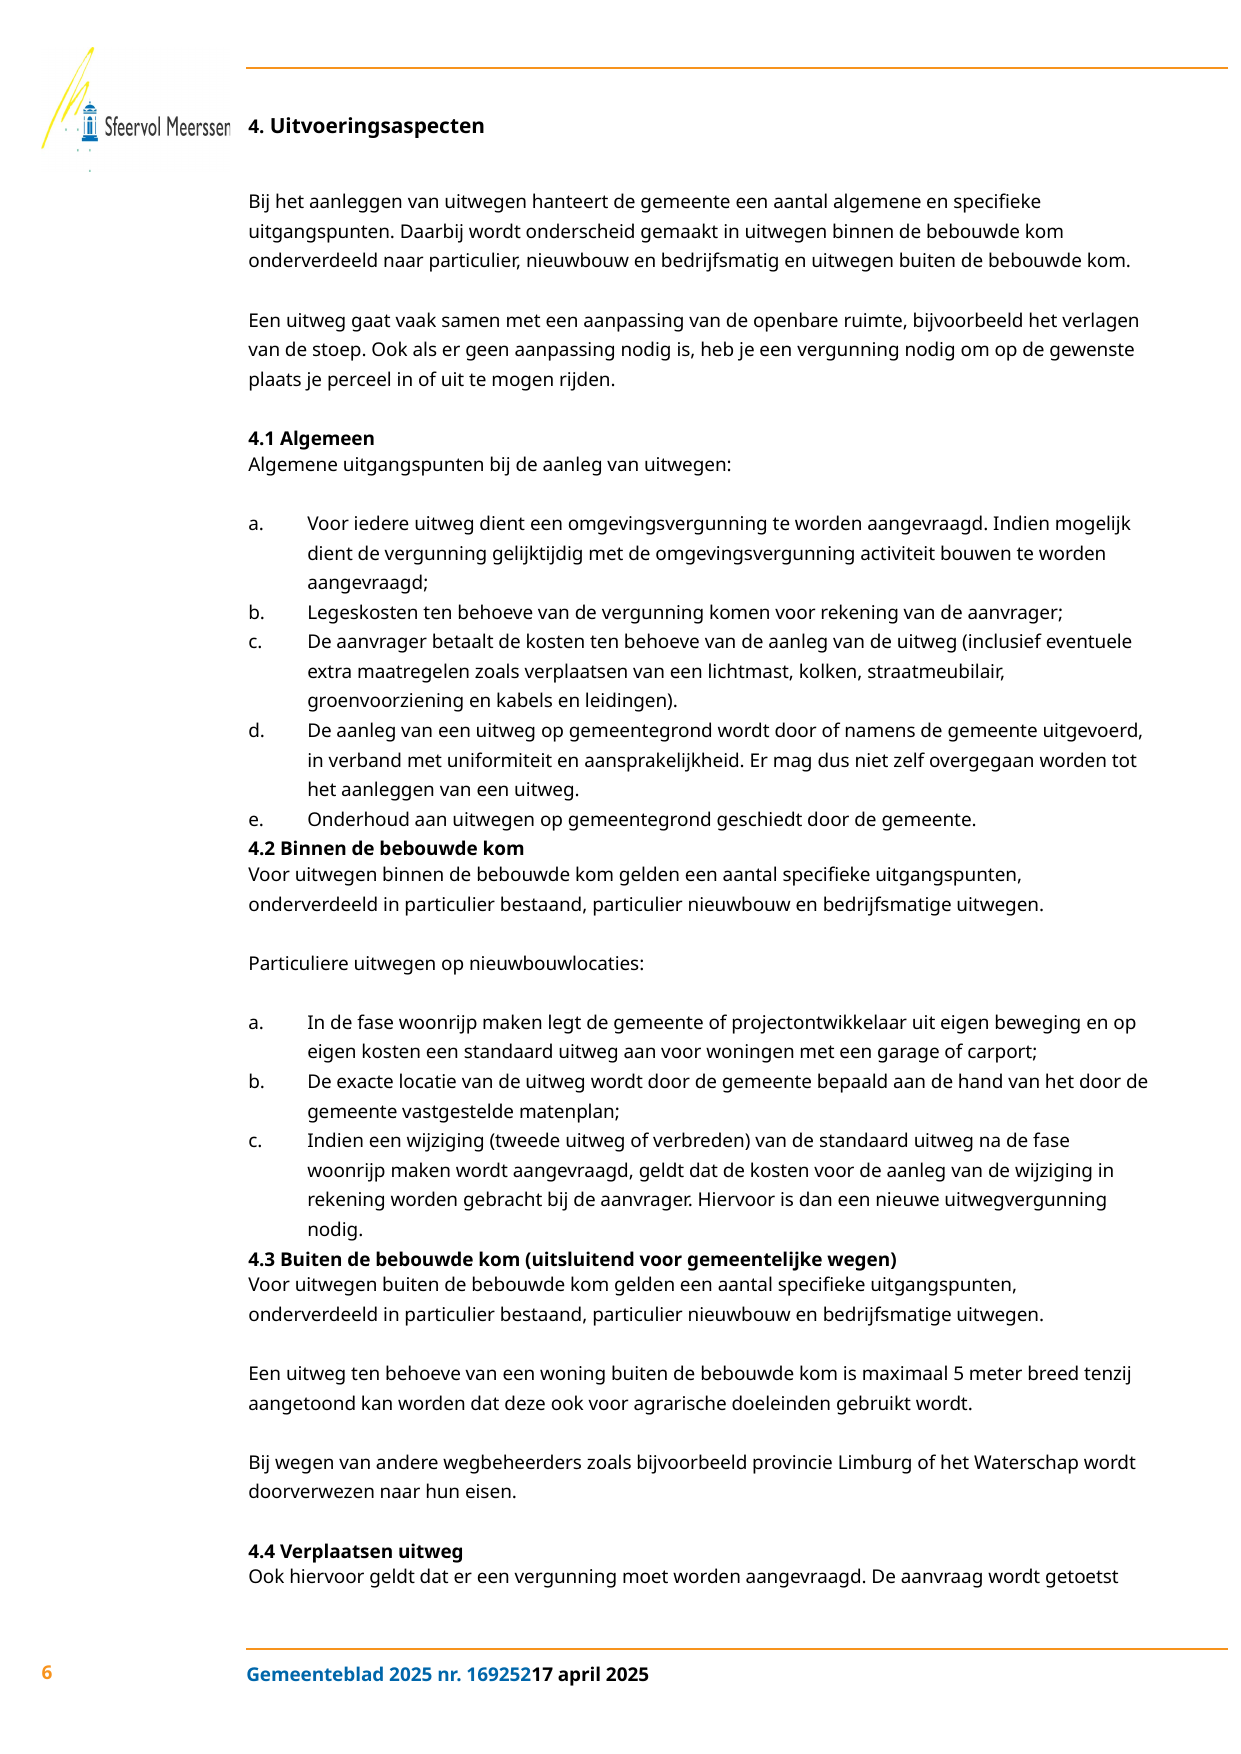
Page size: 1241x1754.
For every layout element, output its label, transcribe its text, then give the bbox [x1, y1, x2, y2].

text 4.2 Binnen de bebouwde kom [248, 836, 1152, 861]
text Bij wegen van andere wegbeheerders zoals bijvoorbeeld provincie Limburg of het Waterschap wordt doorverwezen naar hun eisen. [248, 1449, 1152, 1504]
list Voor iedere uitweg dient een omgevingsvergunning te worden aangevraagd. Indien mogelijk dient de vergunning gelijktijdig met de omgevingsvergunning activiteit bouwen te worden aangevraagd; [248, 510, 1152, 595]
text 4. Uitvoeringsaspecten [248, 111, 1152, 139]
picture [41, 47, 231, 172]
text 4.3 Buiten de bebouwde kom (uitsluitend voor gemeentelijke wegen) [248, 1246, 1152, 1272]
list De aanvrager betaalt de kosten ten behoeve van de aanleg van de uitweg (inclusief eventuele extra maatregelen zoals verplaatsen van een lichtmast, kolken, straatmeubilair, groenvoorziening en kabels en leidingen). [248, 628, 1152, 713]
list Legeskosten ten behoeve van de vergunning komen voor rekening van de aanvrager; [248, 599, 1152, 624]
text Een uitweg gaat vaak samen met een aanpassing van de openbare ruimte, bijvoorbeeld het verlagen van de stoep. Ook als er geen aanpassing nodig is, heb je een vergunning nodig om op de gewenste plaats je perceel in of uit te mogen rijden. [248, 307, 1152, 392]
list De exacte locatie van de uitweg wordt door de gemeente bepaald aan de hand van het door de gemeente vastgestelde matenplan; [248, 1068, 1152, 1124]
list De aanleg van een uitweg op gemeentegrond wordt door of namens de gemeente uitgevoerd, in verband met uniformiteit en aansprakelijkheid. Er mag dus niet zelf overgegaan worden tot het aanleggen van een uitweg. [248, 717, 1152, 802]
text 4.4 Verplaatsen uitweg [248, 1538, 1152, 1563]
list Indien een wijziging (tweede uitweg of verbreden) van de standaard uitweg na de fase woonrijp maken wordt aangevraagd, geldt dat de kosten voor de aanleg van de wijziging in rekening worden gebracht bij de aanvrager. Hiervoor is dan een nieuwe uitwegvergunning nodig. [248, 1127, 1152, 1242]
text Voor uitwegen buiten de bebouwde kom gelden een aantal specifieke uitgangspunten, onderverdeeld in particulier bestaand, particulier nieuwbouw en bedrijfsmatige uitwegen. [248, 1272, 1152, 1327]
text 4.1 Algemeen [248, 425, 1152, 451]
text Voor uitwegen binnen de bebouwde kom gelden een aantal specifieke uitgangspunten, onderverdeeld in particulier bestaand, particulier nieuwbouw en bedrijfsmatige uitwegen. [248, 861, 1152, 917]
text Een uitweg ten behoeve van een woning buiten de bebouwde kom is maximaal 5 meter breed tenzij aangetoond kan worden dat deze ook voor agrarische doeleinden gebruikt wordt. [248, 1360, 1152, 1416]
text Algemene uitgangspunten bij de aanleg van uitwegen: [248, 451, 1152, 477]
text Particuliere uitwegen op nieuwbouwlocaties: [248, 950, 1152, 976]
list Onderhoud aan uitwegen op gemeentegrond geschiedt door de gemeente. [248, 806, 1152, 832]
text Ook hiervoor geldt dat er een vergunning moet worden aangevraagd. De aanvraag wordt getoetst [248, 1563, 1152, 1589]
list In de fase woonrijp maken legt de gemeente of projectontwikkelaar uit eigen beweging en op eigen kosten een standaard uitweg aan voor woningen met een garage of carport; [248, 1009, 1152, 1064]
text Bij het aanleggen van uitwegen hanteert de gemeente een aantal algemene en specifieke uitgangspunten. Daarbij wordt onderscheid gemaakt in uitwegen binnen de bebouwde kom onderverdeeld naar particulier, nieuwbouw en bedrijfsmatig en uitwegen buiten de bebouwde kom. [248, 188, 1152, 273]
